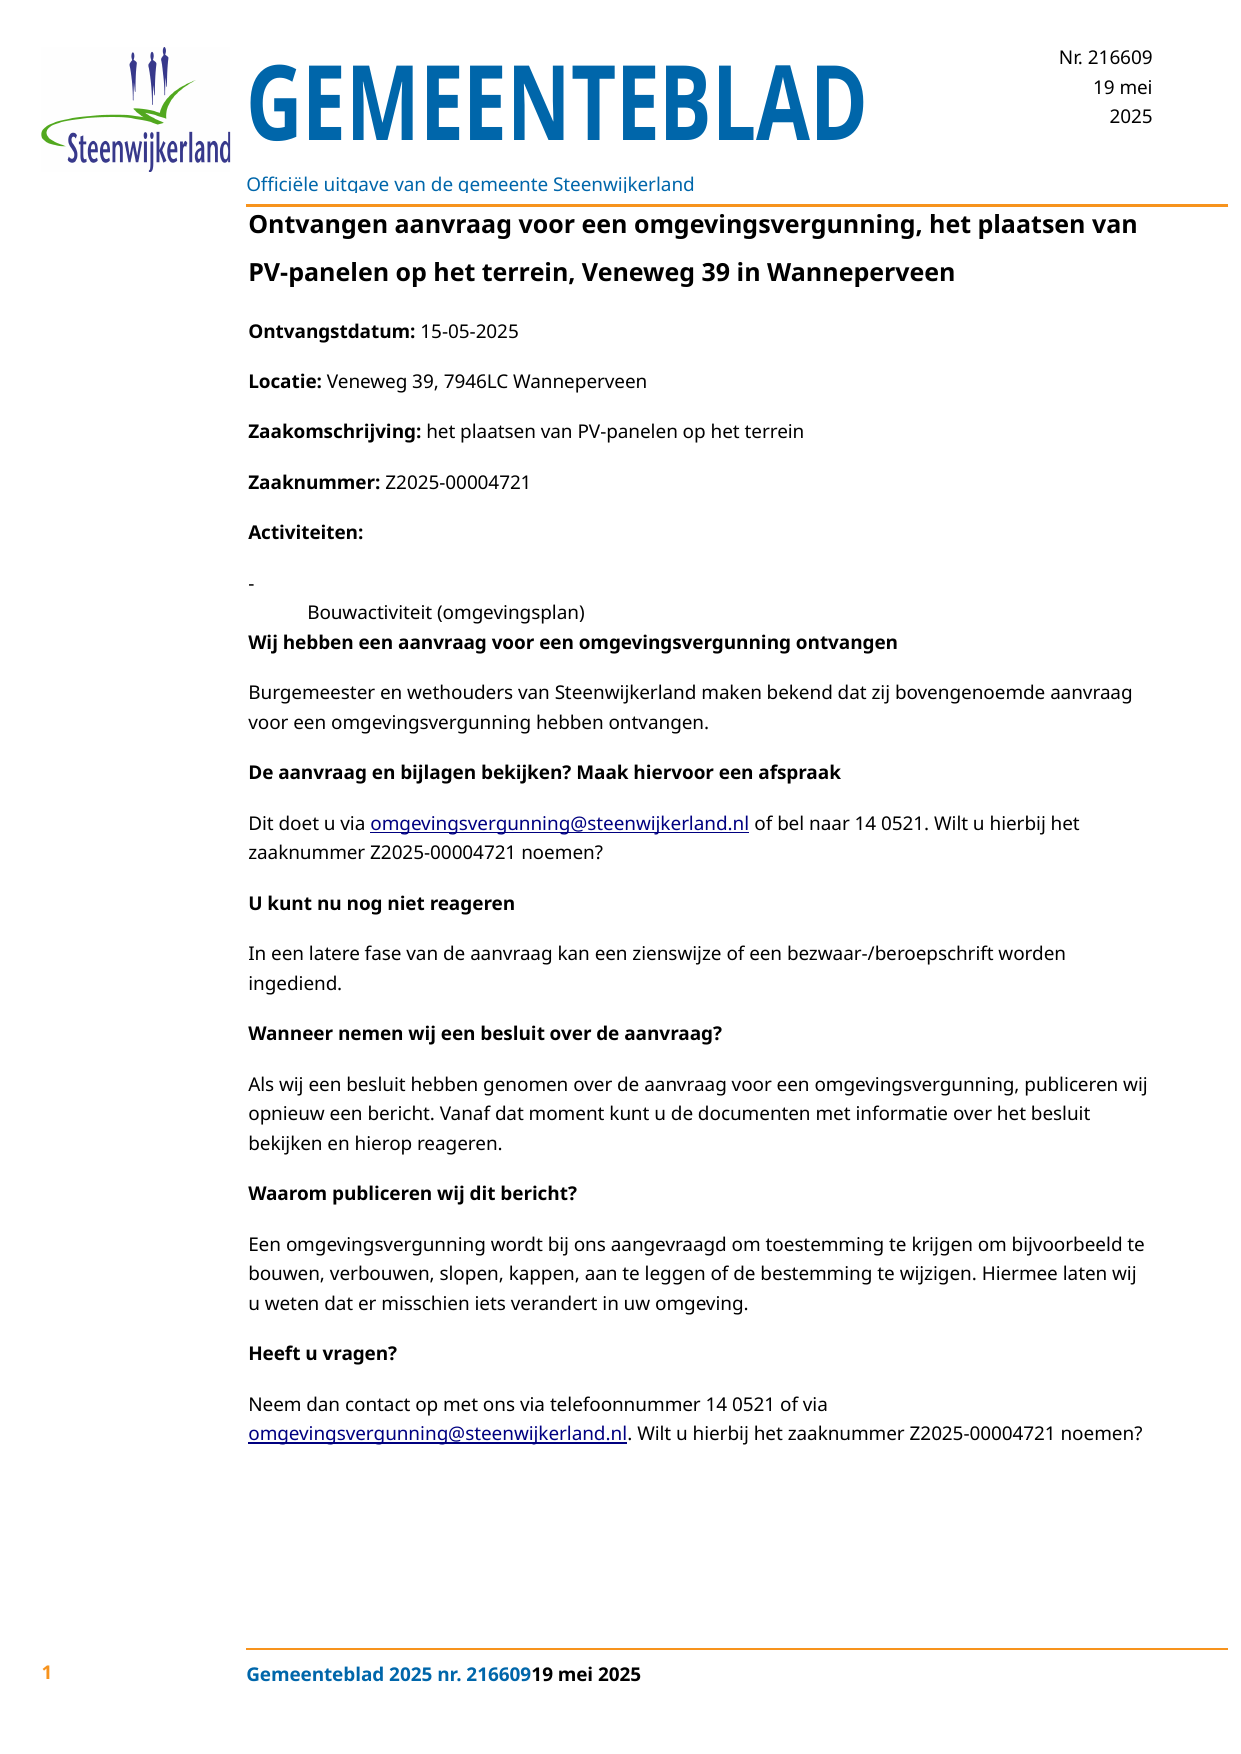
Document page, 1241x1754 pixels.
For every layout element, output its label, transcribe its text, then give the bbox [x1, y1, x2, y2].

text Zaaknummer: Z2025-00004721 [248, 469, 1152, 495]
text Wanneer nemen wij een besluit over de aanvraag? [248, 1020, 1152, 1046]
text Activiteiten: [248, 519, 1152, 545]
text Heeft u vragen? [248, 1340, 1152, 1366]
list Bouwactiviteit (omgevingsplan) [248, 599, 1152, 625]
text Waarom publiceren wij dit bericht? [248, 1180, 1152, 1206]
text Dit doet u via omgevingsvergunning@steenwijkerland.nl of bel naar 14 0521. Wilt u hierbij het zaaknummer Z2025-00004721 noemen? [248, 810, 1152, 865]
text Burgemeester en wethouders van Steenwijkerland maken bekend dat zij bovengenoemde aanvraag voor een omgevingsvergunning hebben ontvangen. [248, 679, 1152, 735]
text Locatie: Veneweg 39, 7946LC Wanneperveen [248, 368, 1152, 394]
text In een latere fase van de aanvraag kan een zienswijze of een bezwaar-/beroepschrift worden ingediend. [248, 940, 1152, 996]
text Zaakomschrijving: het plaatsen van PV-panelen op het terrein [248, 419, 1152, 444]
text Wij hebben een aanvraag voor een omgevingsvergunning ontvangen [248, 629, 1152, 655]
text Ontvangstdatum: 15-05-2025 [248, 318, 1152, 344]
text Een omgevingsvergunning wordt bij ons aangevraagd om toestemming te krijgen om bijvoorbeeld te bouwen, verbouwen, slopen, kappen, aan te leggen of de bestemming te wijzigen. Hiermee laten wij u weten dat er misschien iets verandert in uw omgeving. [248, 1231, 1152, 1316]
text U kunt nu nog niet reageren [248, 890, 1152, 916]
text Als wij een besluit hebben genomen over de aanvraag voor een omgevingsvergunning, publiceren wij opnieuw een bericht. Vanaf dat moment kunt u de documenten met informatie over het besluit bekijken en hierop reageren. [248, 1071, 1152, 1156]
text Ontvangen aanvraag voor een omgevingsvergunning, het plaatsen van PV-panelen op het terrein, Veneweg 39 in Wanneperveen [248, 207, 1152, 288]
text Neem dan contact op met ons via telefoonnummer 14 0521 of via omgevingsvergunning@steenwijkerland.nl. Wilt u hierbij het zaaknummer Z2025-00004721 noemen? [248, 1391, 1152, 1446]
text De aanvraag en bijlagen bekijken? Maak hiervoor een afspraak [248, 759, 1152, 785]
picture [41, 47, 231, 172]
